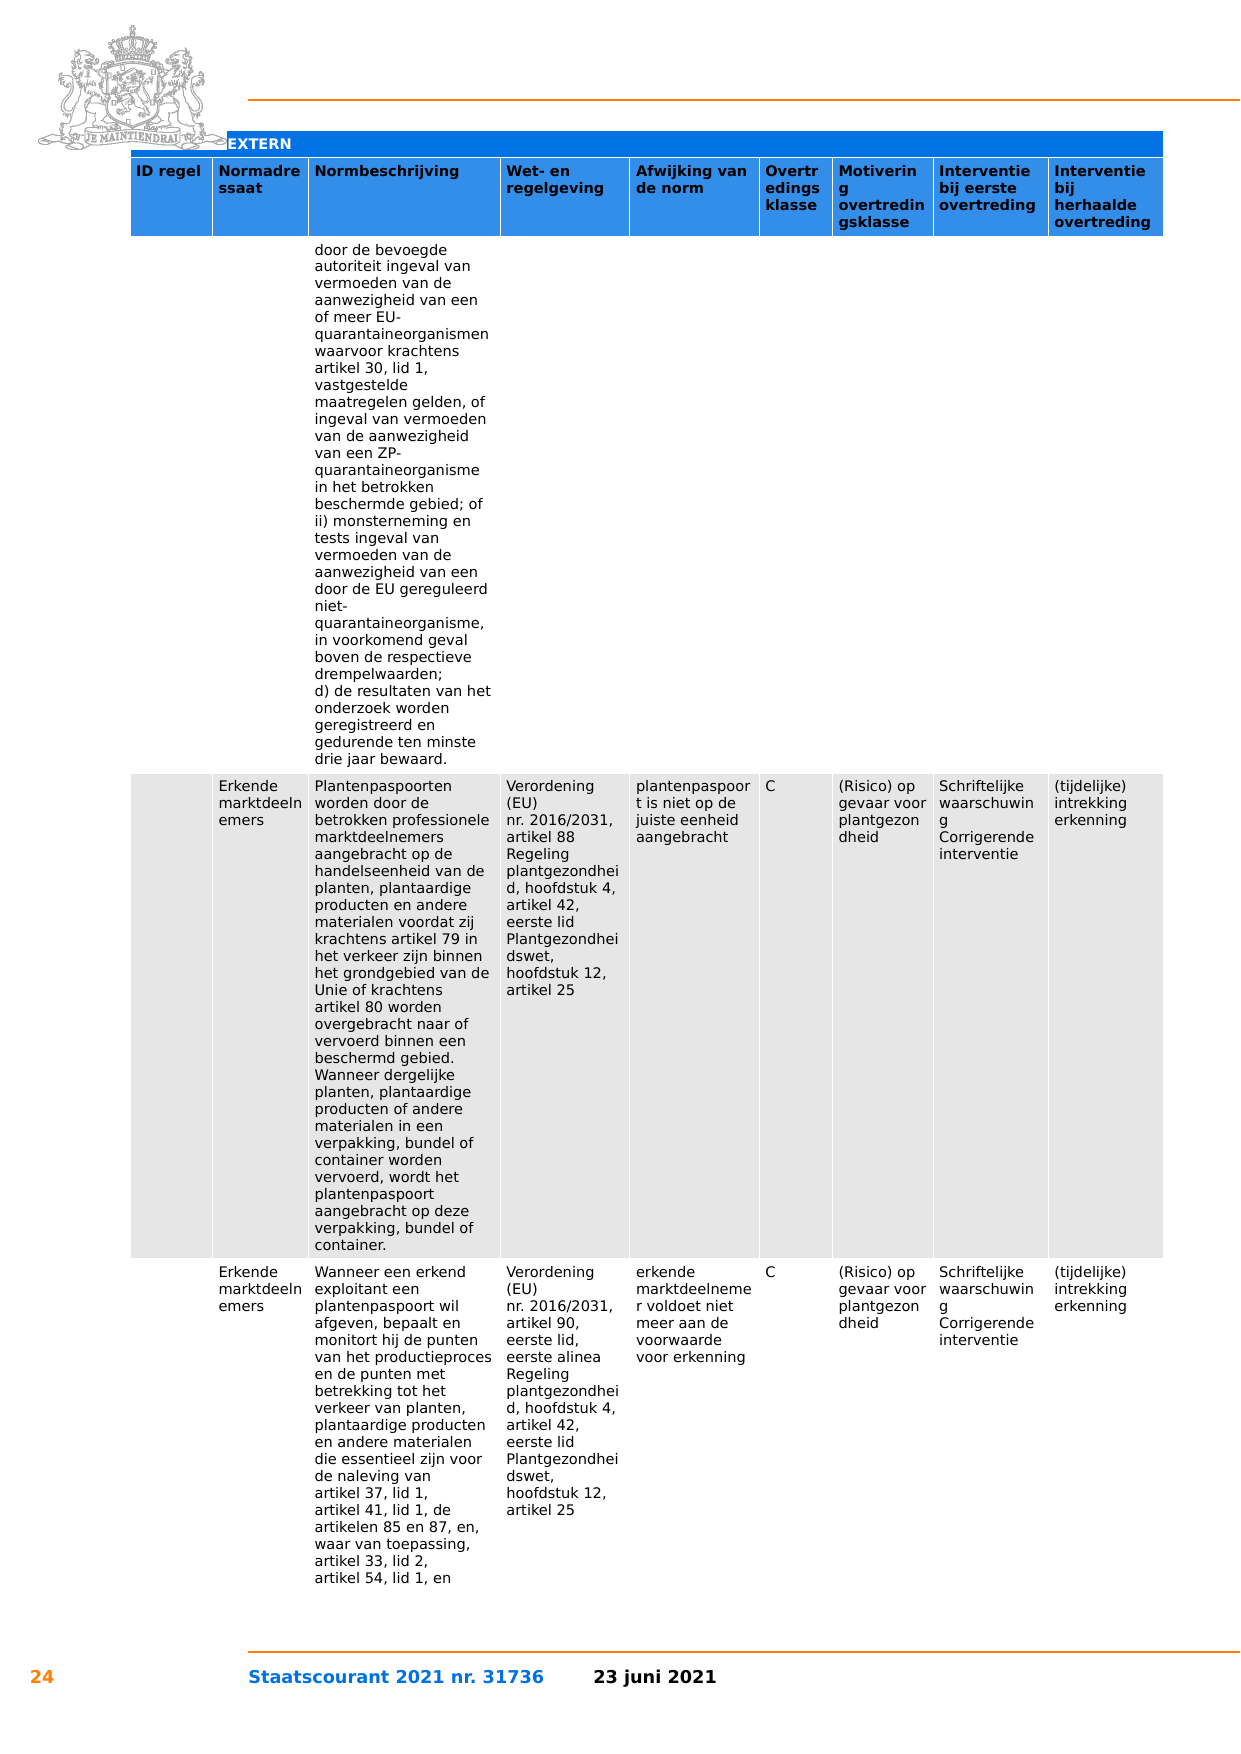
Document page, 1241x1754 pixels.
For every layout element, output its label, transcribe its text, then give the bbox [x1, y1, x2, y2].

table_cell Verordening (EU) nr. 2016/2031, artikel 88 Regeling plantgezondheid, hoofdstuk 4, artikel 42, eerste lid Plantgezondheidswet, hoofdstuk 12, artikel 25 [501, 774, 629, 1258]
table_cell Interventie bij eerste overtreding [934, 158, 1048, 236]
table_cell [131, 237, 212, 772]
table_cell Overtredingsklasse [760, 158, 832, 236]
table_cell Plantenpaspoorten worden door de betrokken professionele marktdeelnemers aangebracht op de handelseenheid van de planten, plantaardige producten en andere materialen voordat zij krachtens artikel 79 in het verkeer zijn binnen het grondgebied van de Unie of krachtens artikel 80 worden overgebracht naar of vervoerd binnen een beschermd gebied. Wanneer dergelijke planten, plantaardige producten of andere materialen in een verpakking, bundel of container worden vervoerd, wordt het plantenpaspoort aangebracht op deze verpakking, bundel of container. [309, 774, 500, 1258]
table_cell [760, 237, 832, 772]
table_cell C [760, 1259, 832, 1591]
table_cell erkende marktdeelnemer voldoet niet meer aan de voorwaarde voor erkenning [630, 1259, 759, 1591]
table_cell [501, 237, 629, 772]
table_cell C [760, 774, 832, 1258]
picture [38, 25, 227, 150]
table_cell Afwijking van de norm [630, 158, 759, 236]
table_cell Schriftelijke waarschuwing Corrigerende interventie [934, 774, 1048, 1258]
table_cell (tijdelijke) intrekking erkenning [1049, 1259, 1163, 1591]
table_cell [630, 237, 759, 772]
table_cell Wanneer een erkend exploitant een plantenpaspoort wil afgeven, bepaalt en monitort hij de punten van het productieproces en de punten met betrekking tot het verkeer van planten, plantaardige producten en andere materialen die essentieel zijn voor de naleving van artikel 37, lid 1, artikel 41, lid 1, de artikelen 85 en 87, en, waar van toepassing, artikel 33, lid 2, artikel 54, lid 1, en [309, 1259, 500, 1591]
table_cell [131, 1259, 212, 1591]
table_cell Erkende marktdeelnemers [213, 774, 308, 1258]
table_cell Normadressaat [213, 158, 308, 236]
table_cell Erkende marktdeelnemers [213, 1259, 308, 1591]
table_cell [213, 237, 308, 772]
table_cell [131, 774, 212, 1258]
table_cell ID regel [131, 158, 212, 236]
table_cell [833, 237, 933, 772]
table_cell Wet- en regelgeving [501, 158, 629, 236]
table_cell Interventie bij herhaalde overtreding [1049, 158, 1163, 236]
table_cell [934, 237, 1048, 772]
table_cell Schriftelijke waarschuwing Corrigerende interventie [934, 1259, 1048, 1591]
table_cell (Risico) op gevaar voor plantgezondheid [833, 1259, 933, 1591]
table_cell (tijdelijke) intrekking erkenning [1049, 774, 1163, 1258]
table_cell [1049, 237, 1163, 772]
table_header EXTERN [131, 131, 1163, 157]
table_cell (Risico) op gevaar voor plantgezondheid [833, 774, 933, 1258]
table_cell Verordening (EU) nr. 2016/2031, artikel 90, eerste lid, eerste alinea Regeling plantgezondheid, hoofdstuk 4, artikel 42, eerste lid Plantgezondheidswet, hoofdstuk 12, artikel 25 [501, 1259, 629, 1591]
table_cell Motivering overtredingsklasse [833, 158, 933, 236]
table_cell door de bevoegde autoriteit ingeval van vermoeden van de aanwezigheid van een of meer EU-quarantaineorganismen waarvoor krachtens artikel 30, lid 1, vastgestelde maatregelen gelden, of ingeval van vermoeden van de aanwezigheid van een ZP-quarantaineorganisme in het betrokken beschermde gebied; of ii) monsterneming en tests ingeval van vermoeden van de aanwezigheid van een door de EU gereguleerd niet-quarantaineorganisme, in voorkomend geval boven de respectieve drempelwaarden; d) de resultaten van het onderzoek worden geregistreerd en gedurende ten minste drie jaar bewaard. [309, 237, 500, 772]
table_cell Normbeschrijving [309, 158, 500, 236]
table_cell plantenpaspoort is niet op de juiste eenheid aangebracht [630, 774, 759, 1258]
